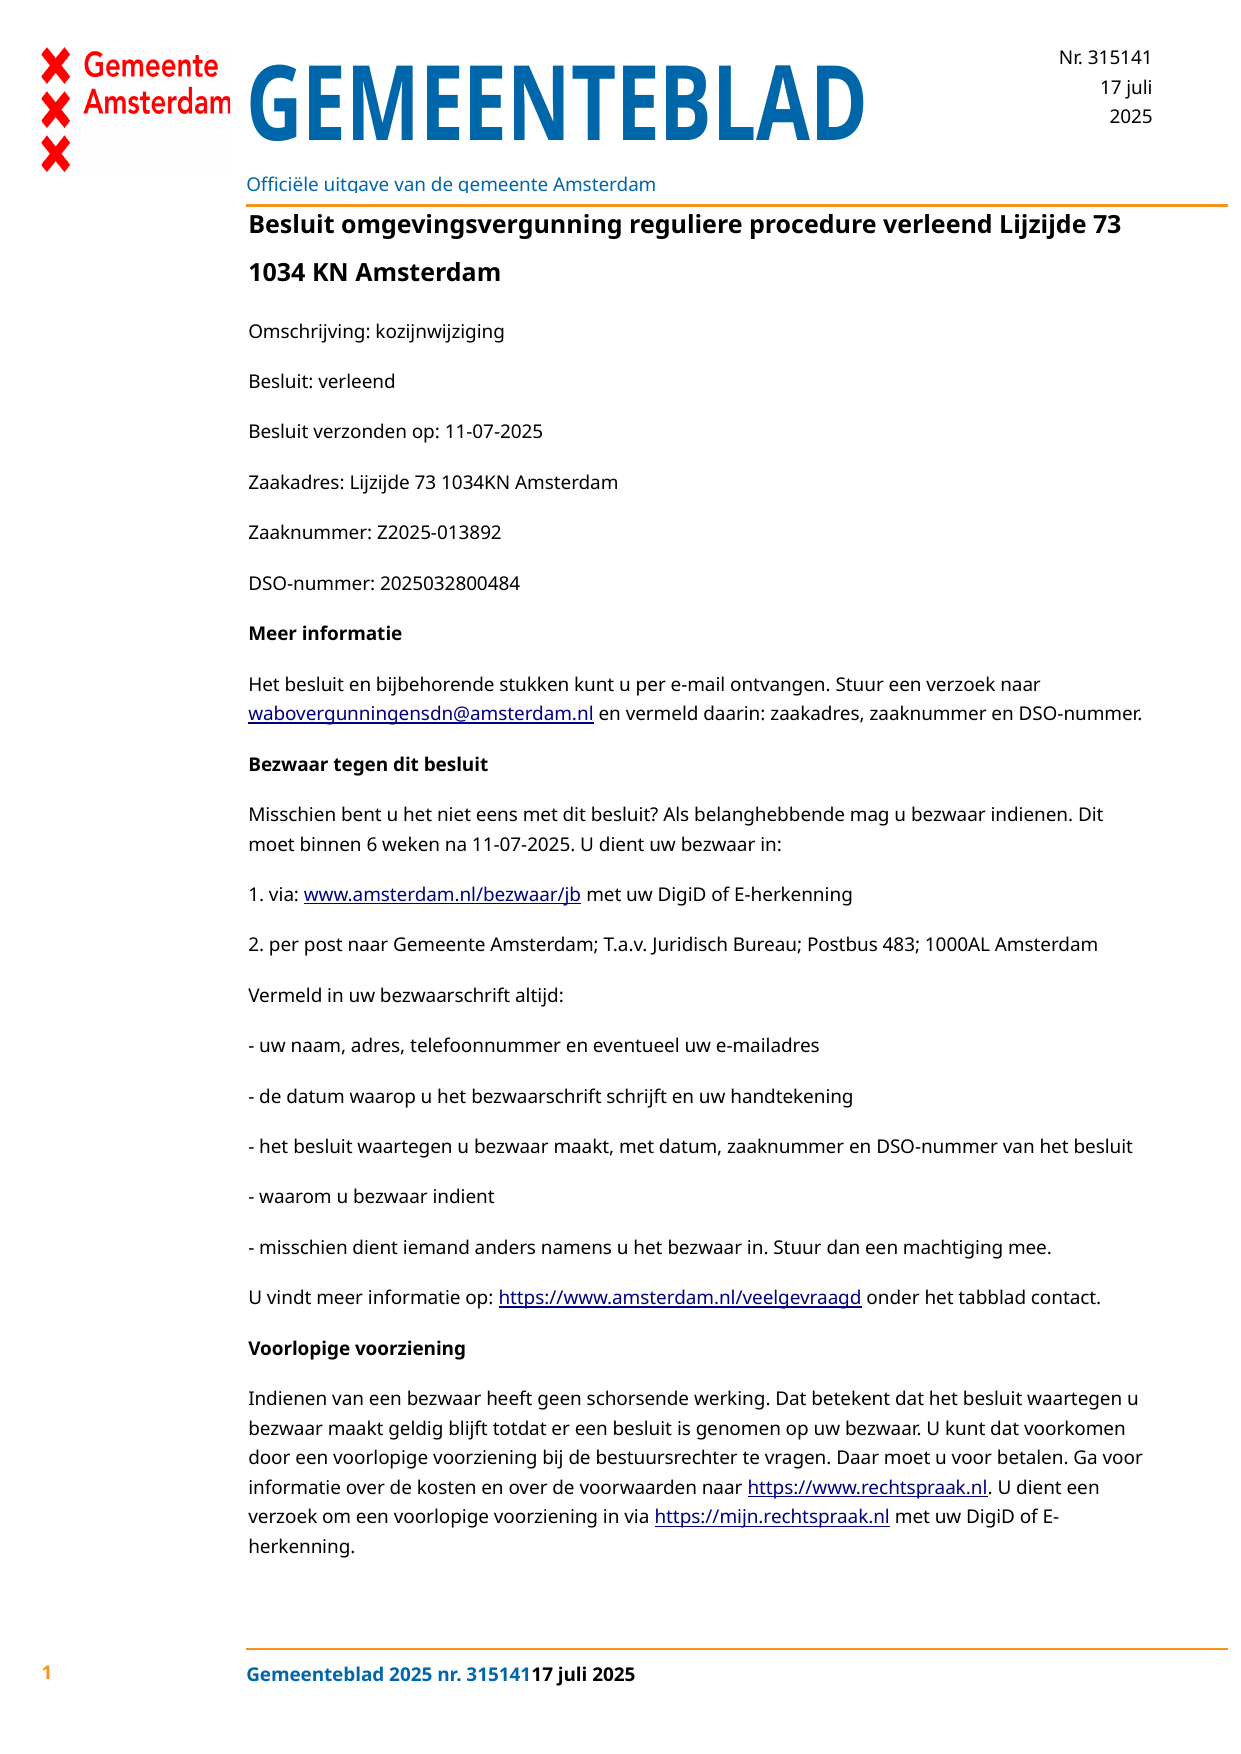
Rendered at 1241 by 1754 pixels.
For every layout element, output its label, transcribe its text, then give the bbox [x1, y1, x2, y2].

text Omschrijving: kozijnwijziging [248, 318, 1152, 344]
text DSO-nummer: 2025032800484 [248, 570, 1152, 596]
text Misschien bent u het niet eens met dit besluit? Als belanghebbende mag u bezwaar indienen. Dit moet binnen 6 weken na 11-07-2025. U dient uw bezwaar in: [248, 801, 1152, 857]
text Besluit verzonden op: 11-07-2025 [248, 419, 1152, 444]
text - het besluit waartegen u bezwaar maakt, met datum, zaaknummer en DSO-nummer van het besluit [248, 1133, 1152, 1159]
text - misschien dient iemand anders namens u het bezwaar in. Stuur dan een machtiging mee. [248, 1234, 1152, 1260]
text - uw naam, adres, telefoonnummer en eventueel uw e-mailadres [248, 1032, 1152, 1058]
text Bezwaar tegen dit besluit [248, 751, 1152, 777]
text 1. via: www.amsterdam.nl/bezwaar/jb met uw DigiD of E-herkenning [248, 881, 1152, 907]
text - de datum waarop u het bezwaarschrift schrijft en uw handtekening [248, 1083, 1152, 1109]
text Besluit: verleend [248, 368, 1152, 394]
text Zaakadres: Lijzijde 73 1034KN Amsterdam [248, 469, 1152, 495]
text Het besluit en bijbehorende stukken kunt u per e-mail ontvangen. Stuur een verzoek naar wabovergunningensdn@amsterdam.nl en vermeld daarin: zaakadres, zaaknummer en DSO-nummer. [248, 671, 1152, 726]
text - waarom u bezwaar indient [248, 1184, 1152, 1209]
text Zaaknummer: Z2025-013892 [248, 519, 1152, 545]
text Voorlopige voorziening [248, 1335, 1152, 1361]
text Besluit omgevingsvergunning reguliere procedure verleend Lijzijde 73 1034 KN Amsterdam [248, 207, 1152, 288]
text 2. per post naar Gemeente Amsterdam; T.a.v. Juridisch Bureau; Postbus 483; 1000AL Amsterdam [248, 932, 1152, 957]
text Meer informatie [248, 620, 1152, 646]
text Vermeld in uw bezwaarschrift altijd: [248, 982, 1152, 1008]
text U vindt meer informatie op: https://www.amsterdam.nl/veelgevraagd onder het tabblad contact. [248, 1284, 1152, 1310]
text Indienen van een bezwaar heeft geen schorsende werking. Dat betekent dat het besluit waartegen u bezwaar maakt geldig blijft totdat er een besluit is genomen op uw bezwaar. U kunt dat voorkomen door een voorlopige voorziening bij de bestuursrechter te vragen. Daar moet u voor betalen. Ga voor informatie over de kosten en over de voorwaarden naar https://www.rechtspraak.nl. U dient een verzoek om een voorlopige voorziening in via https://mijn.rechtspraak.nl met uw DigiD of E-herkenning. [248, 1385, 1152, 1559]
picture [41, 47, 231, 172]
